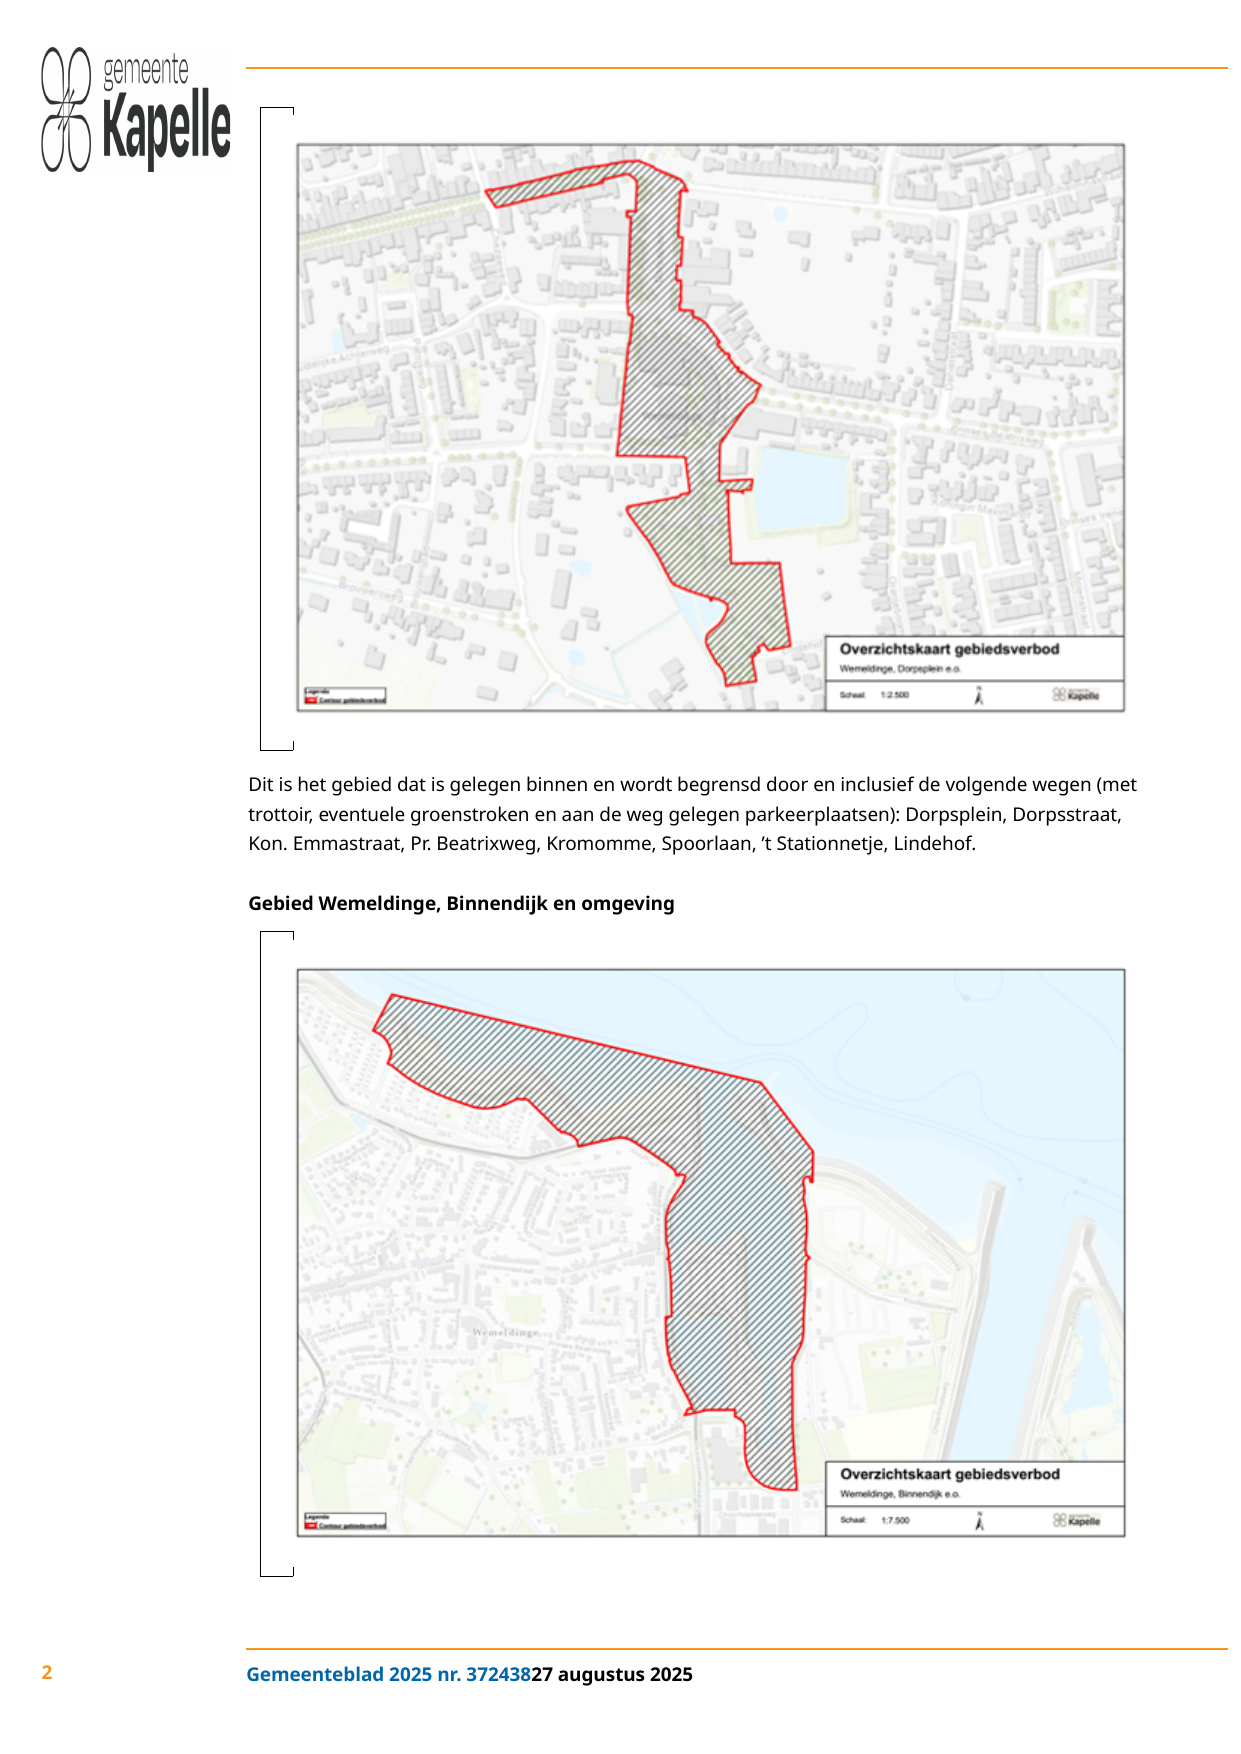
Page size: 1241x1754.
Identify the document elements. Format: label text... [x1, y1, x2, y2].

text Dit is het gebied dat is gelegen binnen en wordt begrensd door en inclusief de volgende wegen (met trottoir, eventuele groenstroken en aan de weg gelegen parkeerplaatsen): Dorpsplein, Dorpsstraat, Kon. Emmastraat, Pr. Beatrixweg, Kromomme, Spoorlaan, ’t Stationnetje, Lindehof. [248, 771, 1152, 856]
picture [41, 47, 231, 172]
picture [268, 940, 1155, 1567]
text Gebied Wemeldinge, Binnendijk en omgeving [248, 890, 1152, 915]
picture [268, 115, 1155, 741]
